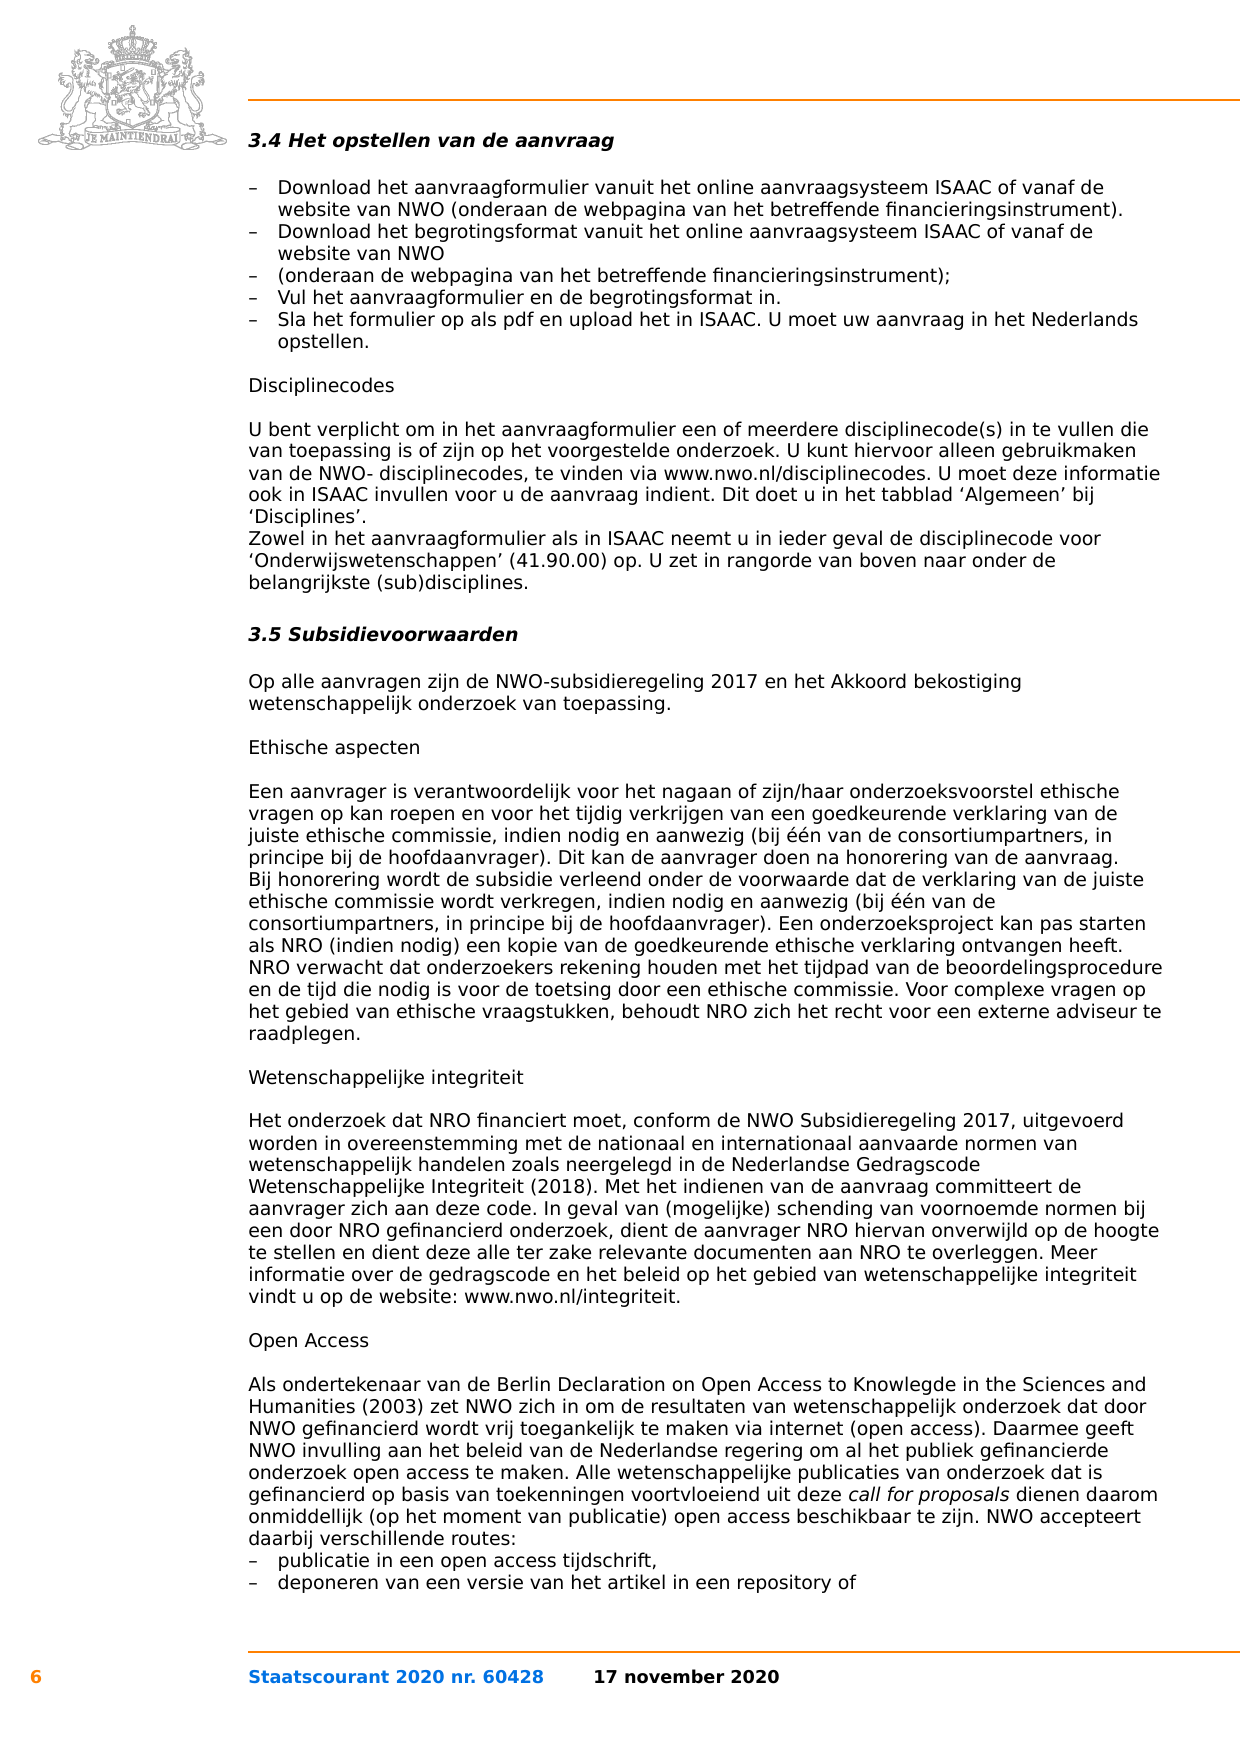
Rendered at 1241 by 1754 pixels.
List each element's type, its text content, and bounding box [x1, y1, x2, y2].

text – publicatie in een open access tijdschrift, [248, 1550, 1163, 1572]
subtitle Ethische aspecten [248, 737, 1163, 759]
subtitle 3.5 Subsidievoorwaarden [248, 624, 1163, 646]
text Een aanvrager is verantwoordelijk voor het nagaan of zijn/haar onderzoeksvoorstel ethische vragen op kan roepen en voor het tijdig verkrijgen van een goedkeurende verklaring van de juiste ethische commissie, indien nodig en aanwezig (bij één van de consortiumpartners, in principe bij de hoofdaanvrager). Dit kan de aanvrager doen na honorering van de aanvraag. [248, 781, 1163, 869]
text – Sla het formulier op als pdf en upload het in ISAAC. U moet uw aanvraag in het Nederlands opstellen. [248, 309, 1163, 353]
text – Vul het aanvraagformulier en de begrotingsformat in. [248, 287, 1163, 309]
text Als ondertekenaar van de Berlin Declaration on Open Access to Knowlegde in the Sciences and Humanities (2003) zet NWO zich in om de resultaten van wetenschappelijk onderzoek dat door NWO gefinancierd wordt vrij toegankelijk te maken via internet (open access). Daarmee geeft NWO invulling aan het beleid van de Nederlandse regering om al het publiek gefinancierde onderzoek open access te maken. Alle wetenschappelijke publicaties van onderzoek dat is gefinancierd op basis van toekenningen voortvloeiend uit deze call for proposals dienen daarom onmiddellijk (op het moment van publicatie) open access beschikbaar te zijn. NWO accepteert daarbij verschillende routes: [248, 1374, 1163, 1550]
text – (onderaan de webpagina van het betreffende financieringsinstrument); [248, 265, 1163, 287]
text Het onderzoek dat NRO financiert moet, conform de NWO Subsidieregeling 2017, uitgevoerd worden in overeenstemming met de nationaal en internationaal aanvaarde normen van wetenschappelijk handelen zoals neergelegd in de Nederlandse Gedragscode Wetenschappelijke Integriteit (2018). Met het indienen van de aanvraag committeert de aanvrager zich aan deze code. In geval van (mogelijke) schending van voornoemde normen bij een door NRO gefinancierd onderzoek, dient de aanvrager NRO hiervan onverwijld op de hoogte te stellen en dient deze alle ter zake relevante documenten aan NRO te overleggen. Meer informatie over de gedragscode en het beleid op het gebied van wetenschappelijke integriteit vindt u op de website: www.nwo.nl/integriteit. [248, 1110, 1163, 1308]
subtitle Wetenschappelijke integriteit [248, 1067, 1163, 1088]
subtitle Open Access [248, 1330, 1163, 1352]
text Zowel in het aanvraagformulier als in ISAAC neemt u in ieder geval de disciplinecode voor ‘Onderwijswetenschappen’ (41.90.00) op. U zet in rangorde van boven naar onder de belangrijkste (sub)disciplines. [248, 528, 1163, 594]
text Bij honorering wordt de subsidie verleend onder de voorwaarde dat de verklaring van de juiste ethische commissie wordt verkregen, indien nodig en aanwezig (bij één van de consortiumpartners, in principe bij de hoofdaanvrager). Een onderzoeksproject kan pas starten als NRO (indien nodig) een kopie van de goedkeurende ethische verklaring ontvangen heeft. NRO verwacht dat onderzoekers rekening houden met het tijdpad van de beoordelingsprocedure en de tijd die nodig is voor de toetsing door een ethische commissie. Voor complexe vragen op het gebied van ethische vraagstukken, behoudt NRO zich het recht voor een externe adviseur te raadplegen. [248, 869, 1163, 1045]
text – Download het aanvraagformulier vanuit het online aanvraagsysteem ISAAC of vanaf de website van NWO (onderaan de webpagina van het betreffende financieringsinstrument). [248, 177, 1163, 221]
text U bent verplicht om in het aanvraagformulier een of meerdere disciplinecode(s) in te vullen die van toepassing is of zijn op het voorgestelde onderzoek. U kunt hiervoor alleen gebruikmaken van de NWO- disciplinecodes, te vinden via www.nwo.nl/disciplinecodes. U moet deze informatie ook in ISAAC invullen voor u de aanvraag indient. Dit doet u in het tabblad ‘Algemeen’ bij ‘Disciplines’. [248, 418, 1163, 528]
subtitle 3.4 Het opstellen van de aanvraag [248, 130, 1163, 152]
text Op alle aanvragen zijn de NWO-subsidieregeling 2017 en het Akkoord bekostiging wetenschappelijk onderzoek van toepassing. [248, 671, 1163, 715]
subtitle Disciplinecodes [248, 374, 1163, 397]
picture [38, 25, 227, 150]
text – Download het begrotingsformat vanuit het online aanvraagsysteem ISAAC of vanaf de website van NWO [248, 221, 1163, 265]
text – deponeren van een versie van het artikel in een repository of [248, 1572, 1163, 1594]
